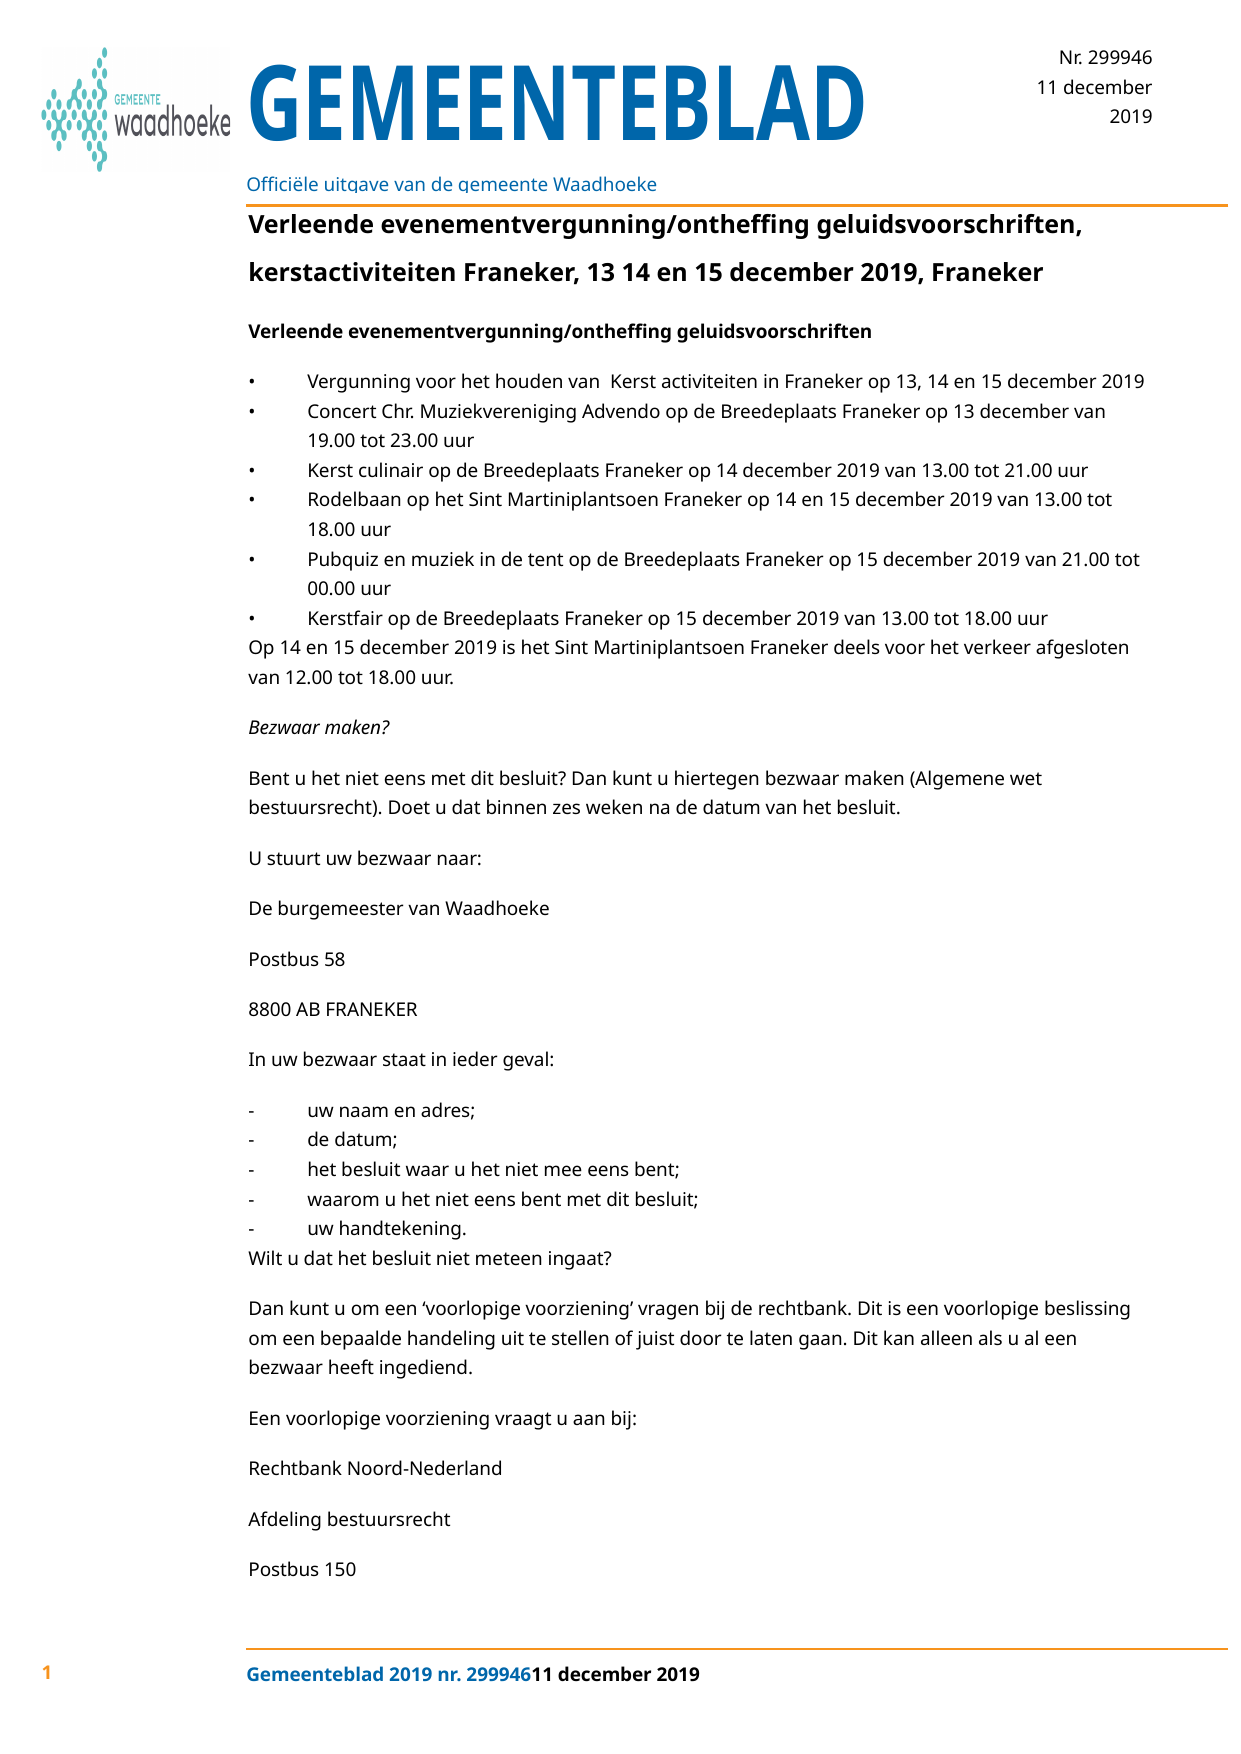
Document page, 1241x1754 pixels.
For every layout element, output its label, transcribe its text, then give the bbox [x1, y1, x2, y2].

text Bent u het niet eens met dit besluit? Dan kunt u hiertegen bezwaar maken (Algemene wet bestuursrecht). Doet u dat binnen zes weken na de datum van het besluit. [248, 765, 1152, 820]
text Een voorlopige voorziening vraagt u aan bij: [248, 1405, 1152, 1431]
list uw handtekening. [248, 1215, 1152, 1241]
text Bezwaar maken? [248, 714, 1152, 740]
list Concert Chr. Muziekvereniging Advendo op de Breedeplaats Franeker op 13 december van 19.00 tot 23.00 uur [248, 398, 1152, 453]
text Dan kunt u om een ‘voorlopige voorziening’ vragen bij de rechtbank. Dit is een voorlopige beslissing om een bepaalde handeling uit te stellen of juist door te laten gaan. Dit kan alleen als u al een bezwaar heeft ingediend. [248, 1295, 1152, 1380]
list uw naam en adres; [248, 1097, 1152, 1123]
list het besluit waar u het niet mee eens bent; [248, 1156, 1152, 1182]
text Rechtbank Noord-Nederland [248, 1455, 1152, 1481]
text Wilt u dat het besluit niet meteen ingaat? [248, 1245, 1152, 1271]
text Afdeling bestuursrecht [248, 1506, 1152, 1532]
text In uw bezwaar staat in ieder geval: [248, 1047, 1152, 1072]
text Verleende evenementvergunning/ontheffing geluidsvoorschriften [248, 318, 1152, 344]
text De burgemeester van Waadhoeke [248, 895, 1152, 921]
list Kerst culinair op de Breedeplaats Franeker op 14 december 2019 van 13.00 tot 21.00 uur [248, 457, 1152, 483]
picture [41, 47, 231, 172]
text Verleende evenementvergunning/ontheffing geluidsvoorschriften, kerstactiviteiten Franeker, 13 14 en 15 december 2019, Franeker [248, 207, 1152, 288]
text Op 14 en 15 december 2019 is het Sint Martiniplantsoen Franeker deels voor het verkeer afgesloten van 12.00 tot 18.00 uur. [248, 634, 1152, 690]
text Postbus 58 [248, 946, 1152, 972]
list de datum; [248, 1127, 1152, 1152]
list Vergunning voor het houden van Kerst activiteiten in Franeker op 13, 14 en 15 december 2019 [248, 368, 1152, 394]
text 8800 AB FRANEKER [248, 996, 1152, 1022]
list Pubquiz en muziek in de tent op de Breedeplaats Franeker op 15 december 2019 van 21.00 tot 00.00 uur [248, 546, 1152, 601]
text Postbus 150 [248, 1556, 1152, 1582]
list Rodelbaan op het Sint Martiniplantsoen Franeker op 14 en 15 december 2019 van 13.00 tot 18.00 uur [248, 487, 1152, 542]
list waarom u het niet eens bent met dit besluit; [248, 1186, 1152, 1212]
text U stuurt uw bezwaar naar: [248, 845, 1152, 871]
list Kerstfair op de Breedeplaats Franeker op 15 december 2019 van 13.00 tot 18.00 uur [248, 605, 1152, 631]
